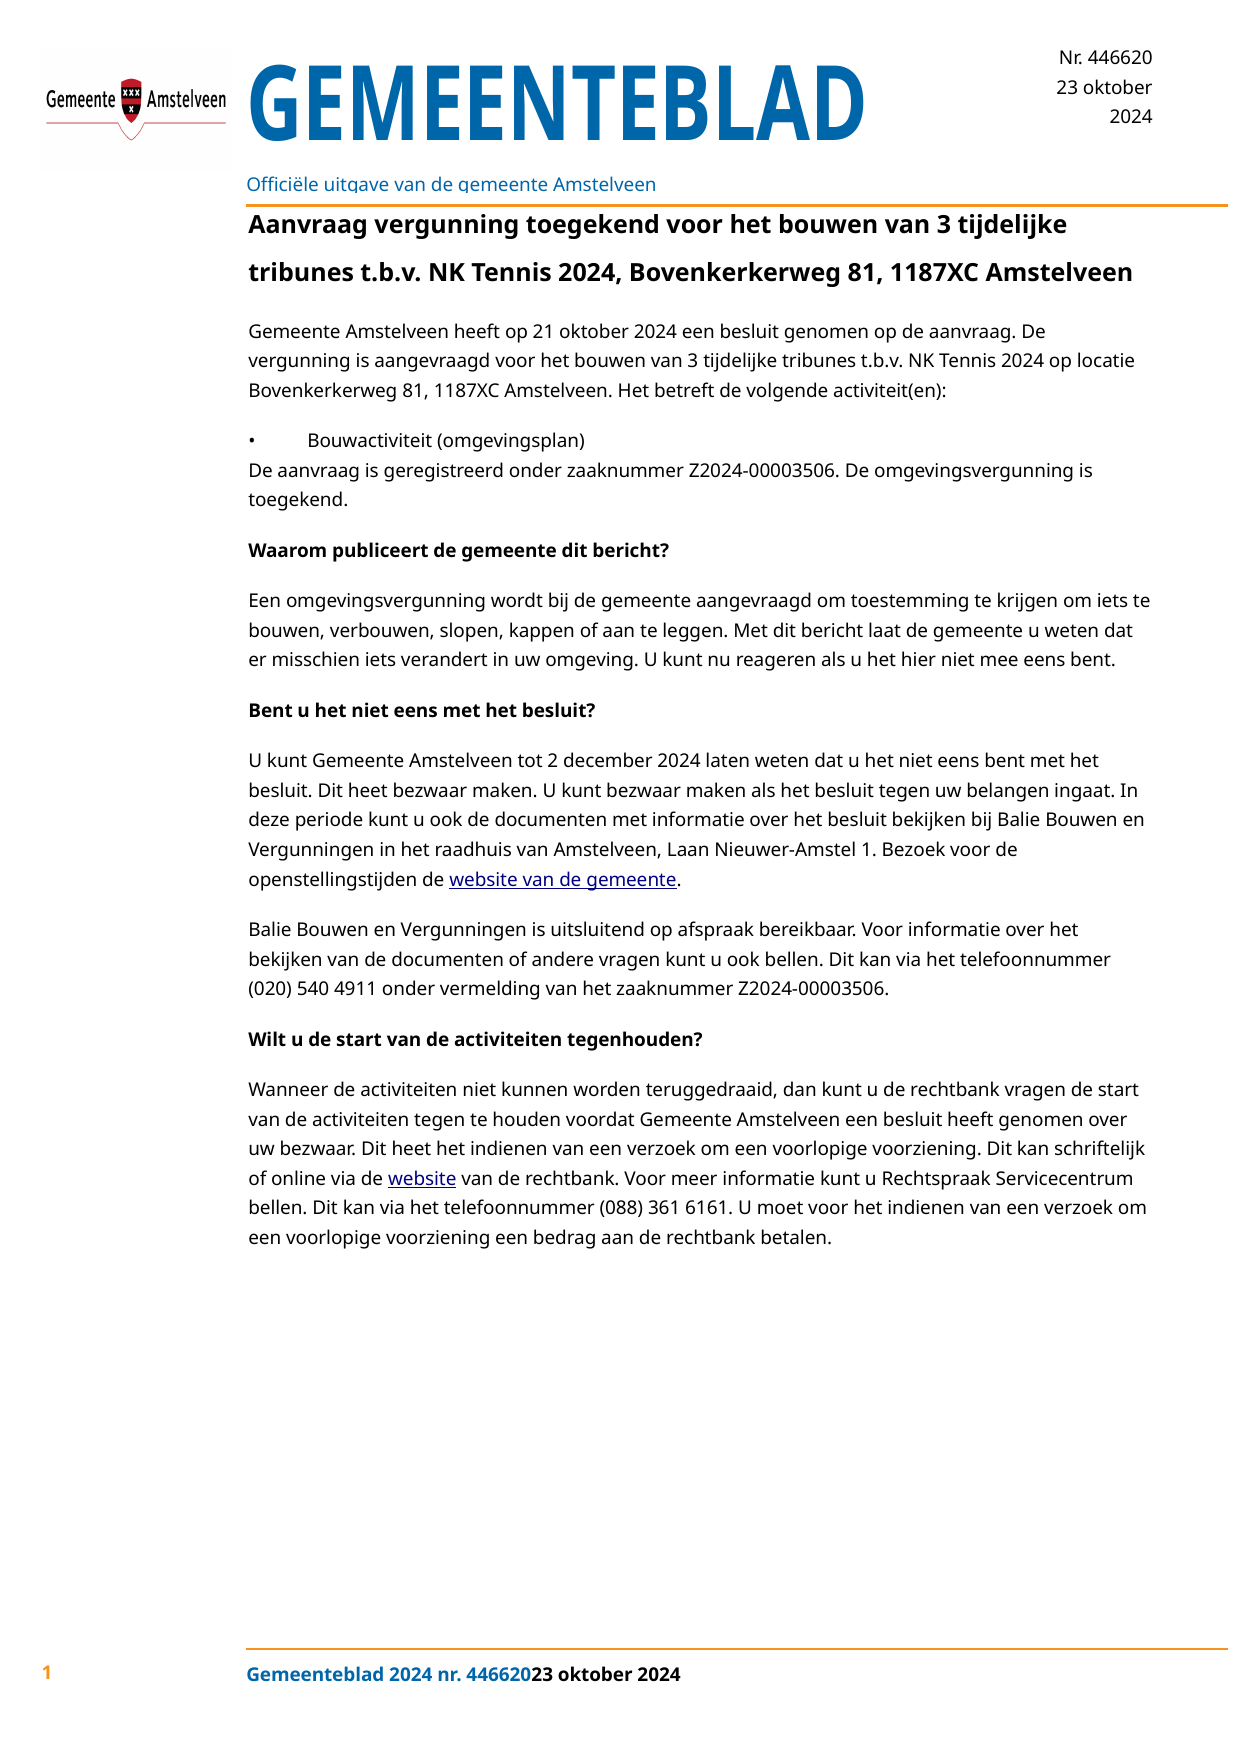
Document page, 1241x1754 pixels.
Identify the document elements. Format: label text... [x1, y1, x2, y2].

text U kunt Gemeente Amstelveen tot 2 december 2024 laten weten dat u het niet eens bent met het besluit. Dit heet bezwaar maken. U kunt bezwaar maken als het besluit tegen uw belangen ingaat. In deze periode kunt u ook de documenten met informatie over het besluit bekijken bij Balie Bouwen en Vergunningen in het raadhuis van Amstelveen, Laan Nieuwer-Amstel 1. Bezoek voor de openstellingstijden de website van de gemeente. [248, 747, 1152, 892]
text Wanneer de activiteiten niet kunnen worden teruggedraaid, dan kunt u de rechtbank vragen de start van de activiteiten tegen te houden voordat Gemeente Amstelveen een besluit heeft genomen over uw bezwaar. Dit heet het indienen van een verzoek om een voorlopige voorziening. Dit kan schriftelijk of online via de website van de rechtbank. Voor meer informatie kunt u Rechtspraak Servicecentrum bellen. Dit kan via het telefoonnummer (088) 361 6161. U moet voor het indienen van een verzoek om een voorlopige voorziening een bedrag aan de rechtbank betalen. [248, 1076, 1152, 1250]
text Balie Bouwen en Vergunningen is uitsluitend op afspraak bereikbaar. Voor informatie over het bekijken van de documenten of andere vragen kunt u ook bellen. Dit kan via het telefoonnummer (020) 540 4911 onder vermelding van het zaaknummer Z2024-00003506. [248, 916, 1152, 1001]
text Bent u het niet eens met het besluit? [248, 697, 1152, 723]
list Bouwactiviteit (omgevingsplan) [248, 427, 1152, 453]
text Aanvraag vergunning toegekend voor het bouwen van 3 tijdelijke tribunes t.b.v. NK Tennis 2024, Bovenkerkerweg 81, 1187XC Amstelveen [248, 207, 1152, 288]
text Een omgevingsvergunning wordt bij de gemeente aangevraagd om toestemming te krijgen om iets te bouwen, verbouwen, slopen, kappen of aan te leggen. Met dit bericht laat de gemeente u weten dat er misschien iets verandert in uw omgeving. U kunt nu reageren als u het hier niet mee eens bent. [248, 587, 1152, 672]
text De aanvraag is geregistreerd onder zaaknummer Z2024-00003506. De omgevingsvergunning is toegekend. [248, 457, 1152, 512]
picture [41, 47, 231, 172]
text Wilt u de start van de activiteiten tegenhouden? [248, 1026, 1152, 1052]
text Waarom publiceert de gemeente dit bericht? [248, 537, 1152, 563]
text Gemeente Amstelveen heeft op 21 oktober 2024 een besluit genomen op de aanvraag. De vergunning is aangevraagd voor het bouwen van 3 tijdelijke tribunes t.b.v. NK Tennis 2024 op locatie Bovenkerkerweg 81, 1187XC Amstelveen. Het betreft de volgende activiteit(en): [248, 318, 1152, 403]
